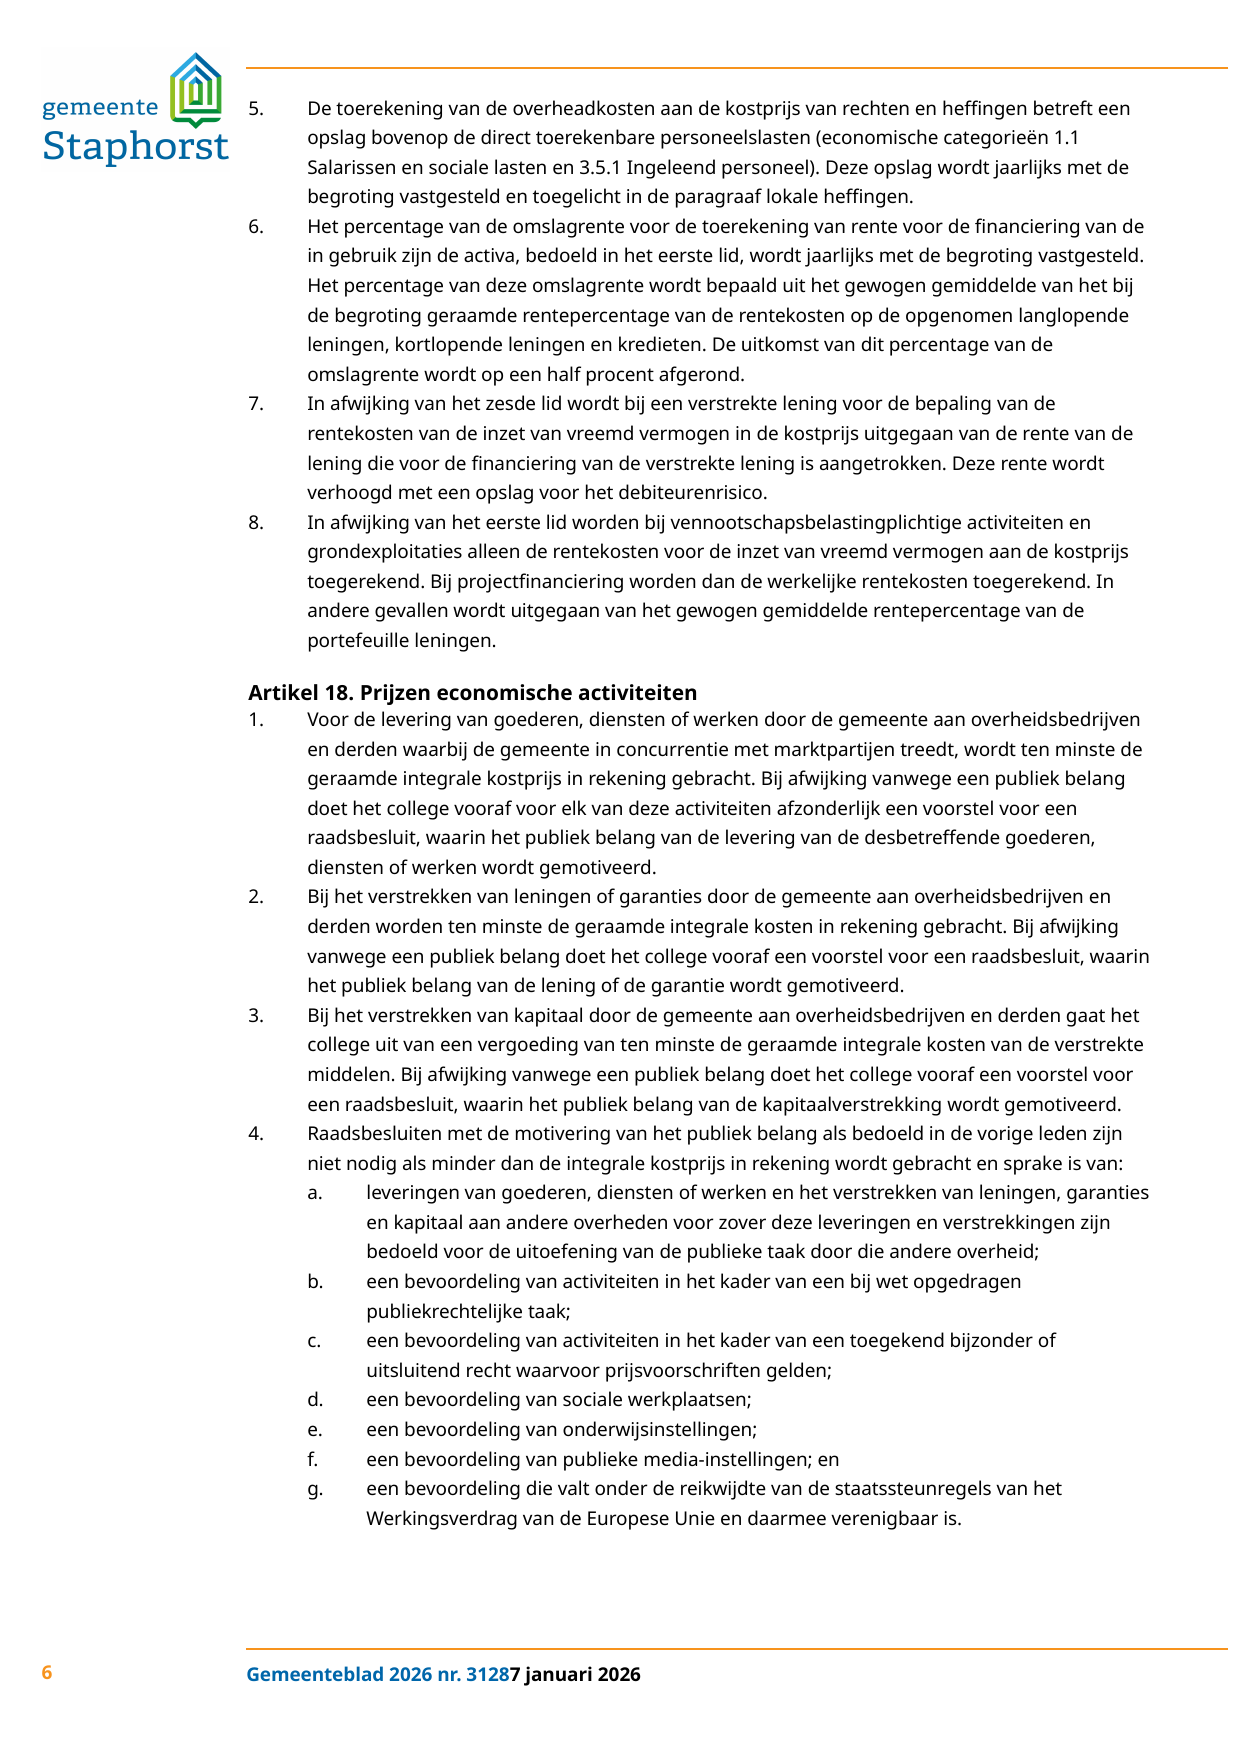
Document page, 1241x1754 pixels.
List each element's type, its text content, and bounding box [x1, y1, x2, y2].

list Voor de levering van goederen, diensten of werken door de gemeente aan overheidsbedrijven en derden waarbij de gemeente in concurrentie met marktpartijen treedt, wordt ten minste de geraamde integrale kostprijs in rekening gebracht. Bij afwijking vanwege een publiek belang doet het college vooraf voor elk van deze activiteiten afzonderlijk een voorstel voor een raadsbesluit, waarin het publiek belang van de levering van de desbetreffende goederen, diensten of werken wordt gemotiveerd. [248, 706, 1152, 880]
list In afwijking van het zesde lid wordt bij een verstrekte lening voor de bepaling van de rentekosten van de inzet van vreemd vermogen in de kostprijs uitgegaan van de rente van de lening die voor de financiering van de verstrekte lening is aangetrokken. Deze rente wordt verhoogd met een opslag voor het debiteurenrisico. [248, 391, 1152, 505]
list een bevoordeling van onderwijsinstellingen; [307, 1416, 1152, 1442]
list leveringen van goederen, diensten of werken en het verstrekken van leningen, garanties en kapitaal aan andere overheden voor zover deze leveringen en verstrekkingen zijn bedoeld voor de uitoefening van de publieke taak door die andere overheid; [307, 1179, 1152, 1264]
picture [41, 47, 231, 172]
list Het percentage van de omslagrente voor de toerekening van rente voor de financiering van de in gebruik zijn de activa, bedoeld in het eerste lid, wordt jaarlijks met de begroting vastgesteld. Het percentage van deze omslagrente wordt bepaald uit het gewogen gemiddelde van het bij de begroting geraamde rentepercentage van de rentekosten op de opgenomen langlopende leningen, kortlopende leningen en kredieten. De uitkomst van dit percentage van de omslagrente wordt op een half procent afgerond. [248, 213, 1152, 387]
list Bij het verstrekken van leningen of garanties door de gemeente aan overheidsbedrijven en derden worden ten minste de geraamde integrale kosten in rekening gebracht. Bij afwijking vanwege een publiek belang doet het college vooraf een voorstel voor een raadsbesluit, waarin het publiek belang van de lening of de garantie wordt gemotiveerd. [248, 884, 1152, 998]
list een bevoordeling van activiteiten in het kader van een bij wet opgedragen publiekrechtelijke taak; [307, 1268, 1152, 1323]
list Raadsbesluiten met de motivering van het publiek belang als bedoeld in de vorige leden zijn niet nodig als minder dan de integrale kostprijs in rekening wordt gebracht en sprake is van: [248, 1120, 1152, 1176]
list De toerekening van de overheadkosten aan de kostprijs van rechten en heffingen betreft een opslag bovenop de direct toerekenbare personeelslasten (economische categorieën 1.1 Salarissen en sociale lasten en 3.5.1 Ingeleend personeel). Deze opslag wordt jaarlijks met de begroting vastgesteld en toegelicht in de paragraaf lokale heffingen. [248, 95, 1152, 209]
list Bij het verstrekken van kapitaal door de gemeente aan overheidsbedrijven en derden gaat het college uit van een vergoeding van ten minste de geraamde integrale kosten van de verstrekte middelen. Bij afwijking vanwege een publiek belang doet het college vooraf een voorstel voor een raadsbesluit, waarin het publiek belang van de kapitaalverstrekking wordt gemotiveerd. [248, 1002, 1152, 1116]
list een bevoordeling die valt onder de reikwijdte van de staatssteunregels van het Werkingsverdrag van de Europese Unie en daarmee verenigbaar is. [307, 1475, 1152, 1531]
list een bevoordeling van sociale werkplaatsen; [307, 1387, 1152, 1412]
list een bevoordeling van publieke media-instellingen; en [307, 1446, 1152, 1471]
list In afwijking van het eerste lid worden bij vennootschapsbelastingplichtige activiteiten en grondexploitaties alleen de rentekosten voor de inzet van vreemd vermogen aan de kostprijs toegerekend. Bij projectfinanciering worden dan de werkelijke rentekosten toegerekend. In andere gevallen wordt uitgegaan van het gewogen gemiddelde rentepercentage van de portefeuille leningen. [248, 509, 1152, 653]
text Artikel 18. Prijzen economische activiteiten [248, 678, 1152, 706]
list een bevoordeling van activiteiten in het kader van een toegekend bijzonder of uitsluitend recht waarvoor prijsvoorschriften gelden; [307, 1327, 1152, 1383]
